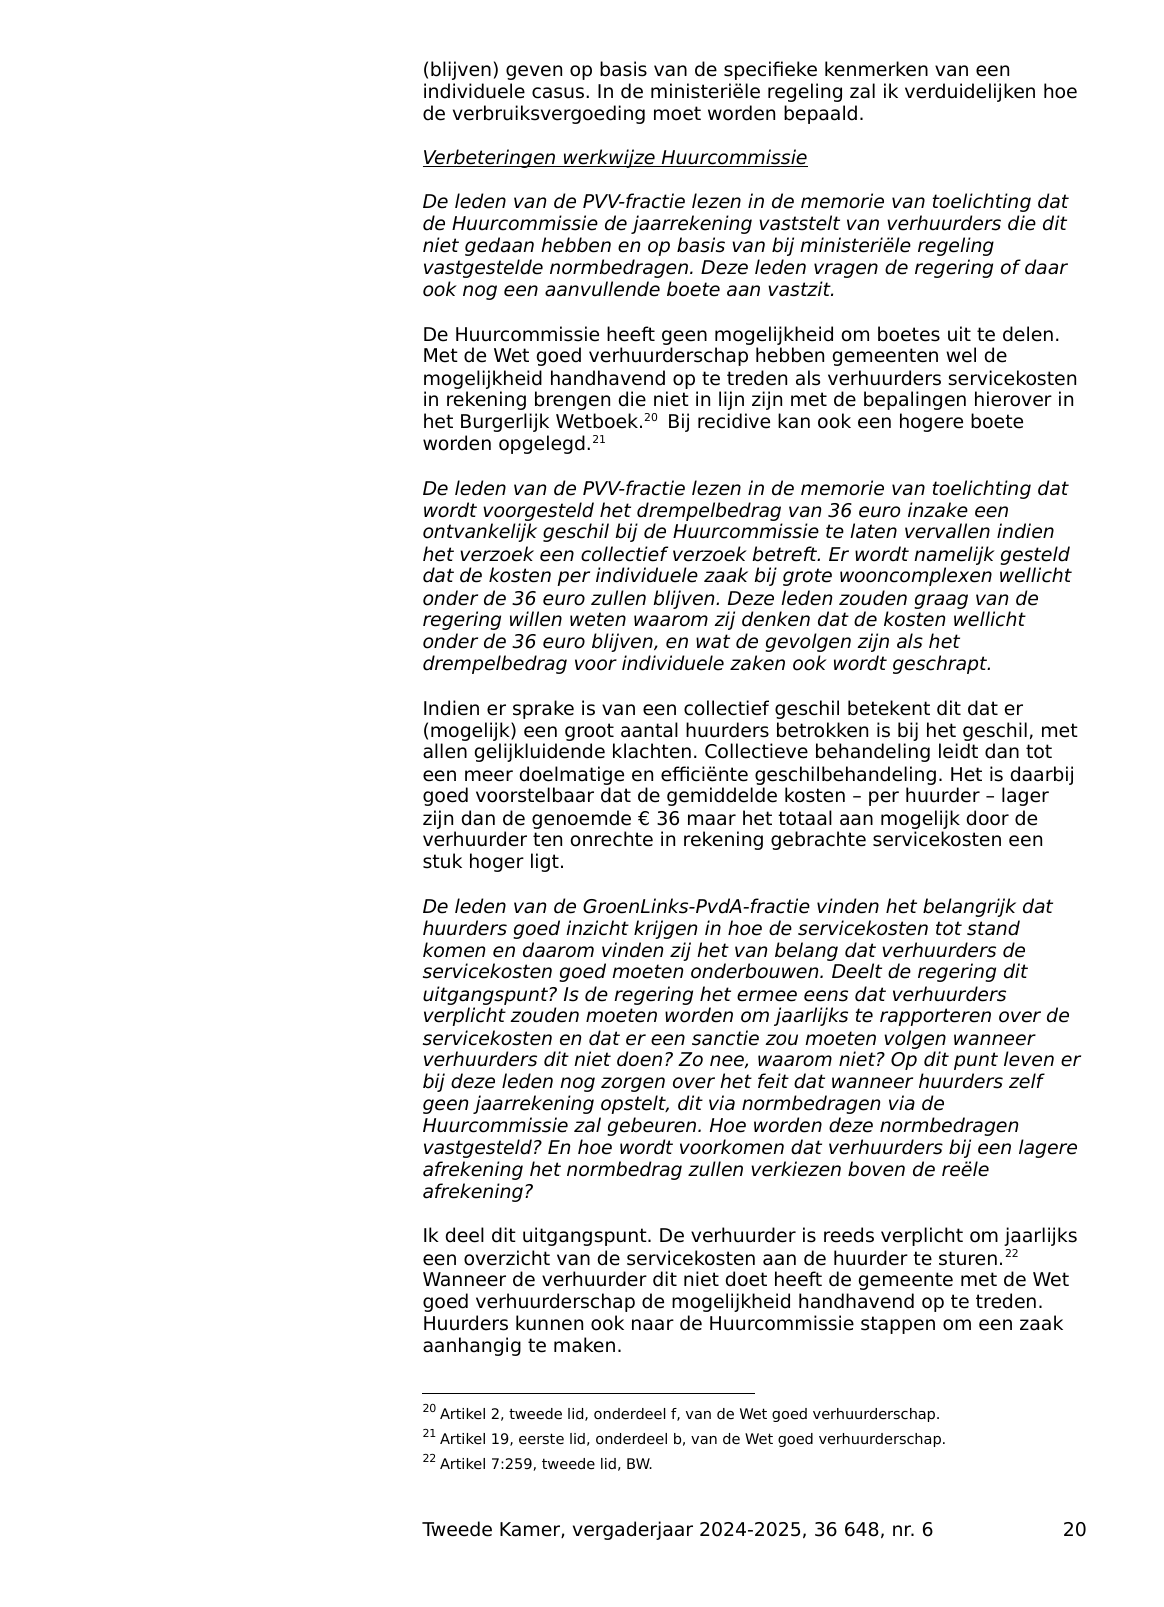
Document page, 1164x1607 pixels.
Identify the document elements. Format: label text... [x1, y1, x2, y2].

text Ik deel dit uitgangspunt. De verhuurder is reeds verplicht om jaarlijks een overzicht van de servicekosten aan de huurder te sturen. Wanneer de verhuurder dit niet doet heeft de gemeente met de Wet goed verhuurderschap de mogelijkheid handhavend op te treden. Huurders kunnen ook naar de Huurcommissie stappen om een zaak aanhangig te maken. [422, 1225, 1087, 1357]
text (blijven) geven op basis van de specifieke kenmerken van een individuele casus. In de ministeriële regeling zal ik verduidelijken hoe de verbruiksvergoeding moet worden bepaald. [422, 59, 1087, 125]
text Artikel 19, eerste lid, onderdeel b, van de Wet goed verhuurderschap. [422, 1427, 1087, 1449]
text De leden van de PVV-fractie lezen in de memorie van toelichting dat de Huurcommissie de jaarrekening vaststelt van verhuurders die dit niet gedaan hebben en op basis van bij ministeriële regeling vastgestelde normbedragen. Deze leden vragen de regering of daar ook nog een aanvullende boete aan vastzit. [422, 191, 1087, 301]
subtitle Verbeteringen werkwijze Huurcommissie [422, 147, 1087, 169]
text Indien er sprake is van een collectief geschil betekent dit dat er (mogelijk) een groot aantal huurders betrokken is bij het geschil, met allen gelijkluidende klachten. Collectieve behandeling leidt dan tot een meer doelmatige en efficiënte geschilbehandeling. Het is daarbij goed voorstelbaar dat de gemiddelde kosten – per huurder – lager zijn dan de genoemde € 36 maar het totaal aan mogelijk door de verhuurder ten onrechte in rekening gebrachte servicekosten een stuk hoger ligt. [422, 697, 1087, 873]
text Artikel 2, tweede lid, onderdeel f, van de Wet goed verhuurderschap. [422, 1402, 1087, 1424]
text Artikel 7:259, tweede lid, BW. [422, 1452, 1087, 1474]
text De leden van de GroenLinks-PvdA-fractie vinden het belangrijk dat huurders goed inzicht krijgen in hoe de servicekosten tot stand komen en daarom vinden zij het van belang dat verhuurders de servicekosten goed moeten onderbouwen. Deelt de regering dit uitgangspunt? Is de regering het ermee eens dat verhuurders verplicht zouden moeten worden om jaarlijks te rapporteren over de servicekosten en dat er een sanctie zou moeten volgen wanneer verhuurders dit niet doen? Zo nee, waarom niet? Op dit punt leven er bij deze leden nog zorgen over het feit dat wanneer huurders zelf geen jaarrekening opstelt, dit via normbedragen via de Huurcommissie zal gebeuren. Hoe worden deze normbedragen vastgesteld? En hoe wordt voorkomen dat verhuurders bij een lagere afrekening het normbedrag zullen verkiezen boven de reële afrekening? [422, 896, 1087, 1203]
text De leden van de PVV-fractie lezen in de memorie van toelichting dat wordt voorgesteld het drempelbedrag van 36 euro inzake een ontvankelijk geschil bij de Huurcommissie te laten vervallen indien het verzoek een collectief verzoek betreft. Er wordt namelijk gesteld dat de kosten per individuele zaak bij grote wooncomplexen wellicht onder de 36 euro zullen blijven. Deze leden zouden graag van de regering willen weten waarom zij denken dat de kosten wellicht onder de 36 euro blijven, en wat de gevolgen zijn als het drempelbedrag voor individuele zaken ook wordt geschrapt. [422, 477, 1087, 675]
text De Huurcommissie heeft geen mogelijkheid om boetes uit te delen. Met de Wet goed verhuurderschap hebben gemeenten wel de mogelijkheid handhavend op te treden als verhuurders servicekosten in rekening brengen die niet in lijn zijn met de bepalingen hierover in het Burgerlijk Wetboek. Bij recidive kan ook een hogere boete worden opgelegd. [422, 323, 1087, 455]
